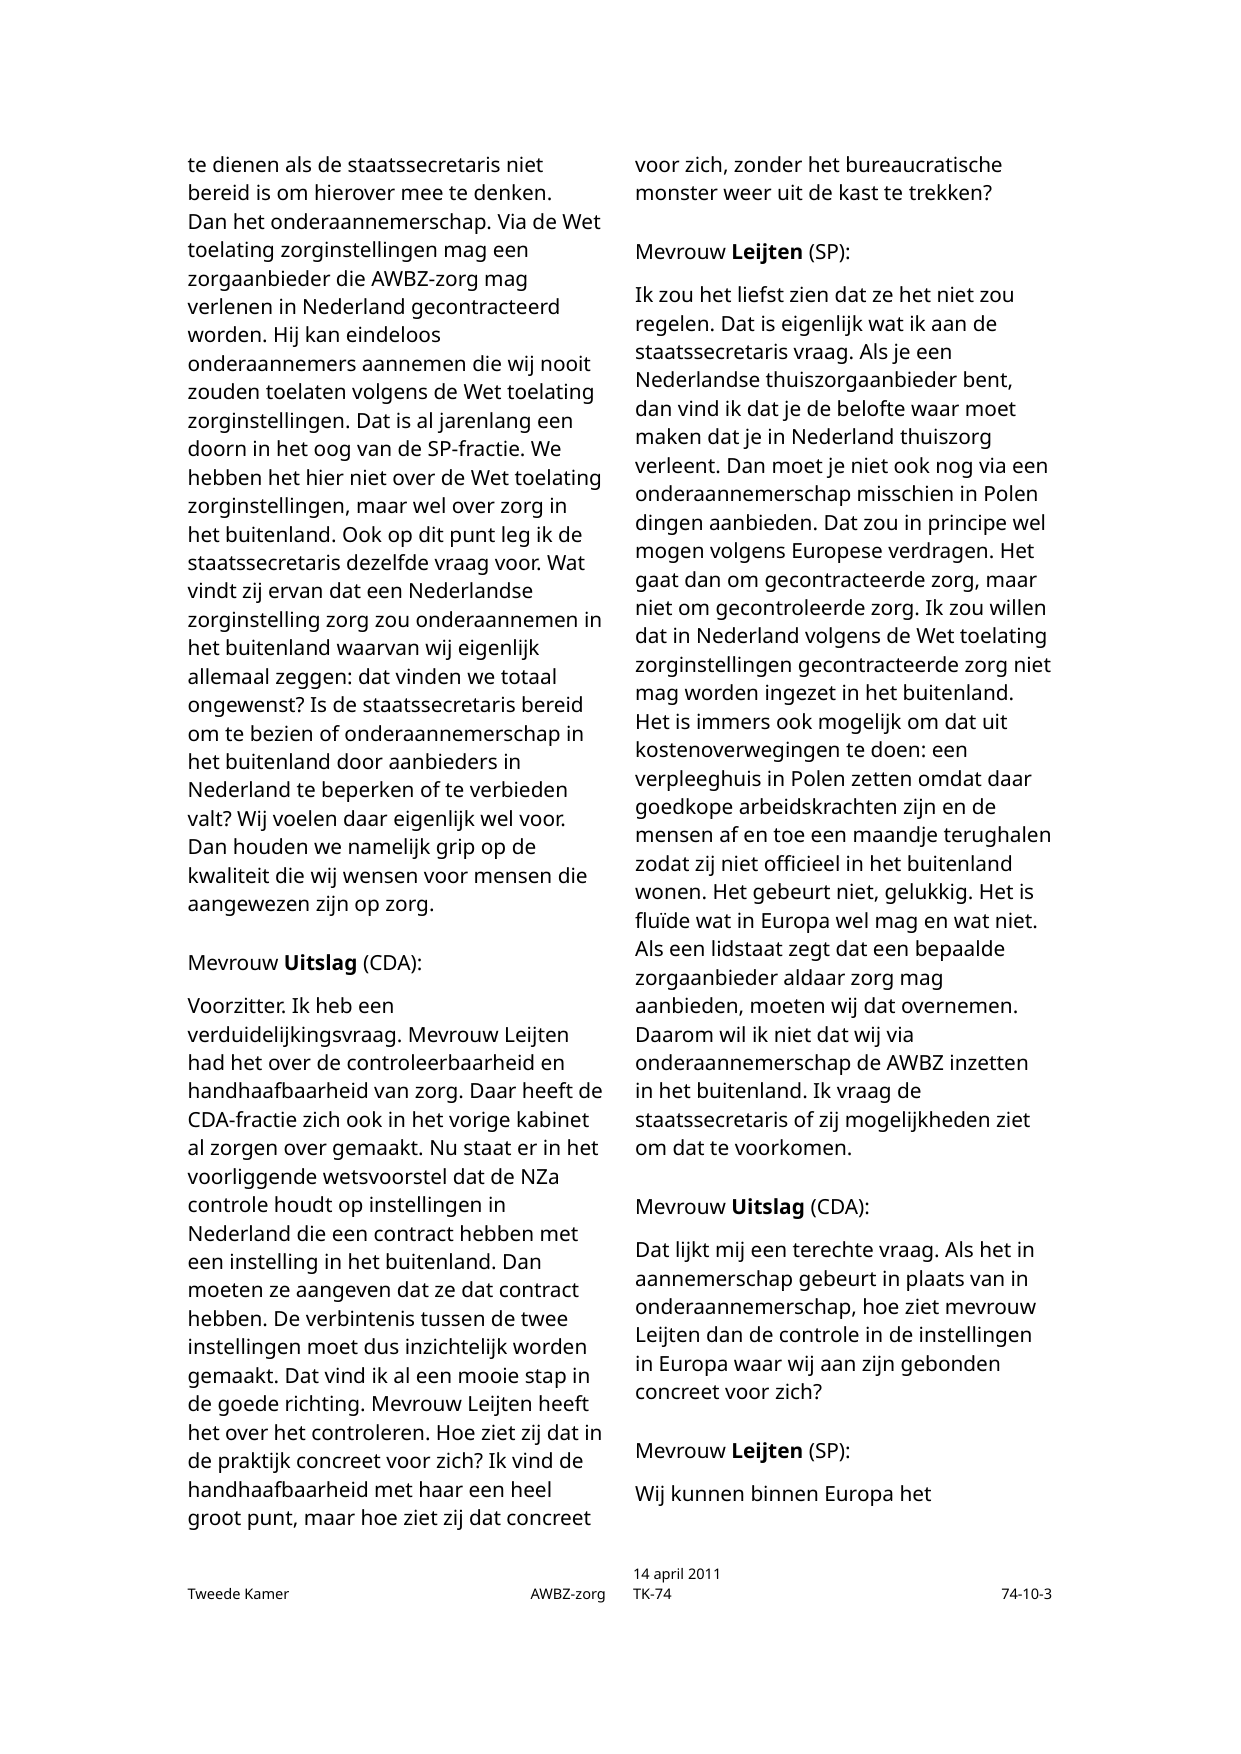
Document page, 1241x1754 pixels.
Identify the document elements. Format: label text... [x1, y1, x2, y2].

text voor zich, zonder het bureaucratische monster weer uit de kast te trekken? [635, 150, 1053, 207]
text Mevrouw Uitslag (CDA): [187, 948, 605, 976]
text Mevrouw Uitslag (CDA): [635, 1192, 1053, 1220]
text Wij kunnen binnen Europa het [635, 1479, 1053, 1508]
text Voorzitter. Ik heb een verduidelijkingsvraag. Mevrouw Leijten had het over de controleerbaarheid en handhaafbaarheid van zorg. Daar heeft de CDA-fractie zich ook in het vorige kabinet al zorgen over gemaakt. Nu staat er in het voorliggende wetsvoorstel dat de NZa controle houdt op instellingen in Nederland die een contract hebben met een instelling in het buitenland. Dan moeten ze aangeven dat ze dat contract hebben. De verbintenis tussen de twee instellingen moet dus inzichtelijk worden gemaakt. Dat vind ik al een mooie stap in de goede richting. Mevrouw Leijten heeft het over het controleren. Hoe ziet zij dat in de praktijk concreet voor zich? Ik vind de handhaafbaarheid met haar een heel groot punt, maar hoe ziet zij dat concreet [187, 991, 605, 1532]
text Mevrouw Leijten (SP): [635, 237, 1053, 265]
text Dan het onderaannemerschap. Via de Wet toelating zorginstellingen mag een zorgaanbieder die AWBZ-zorg mag verlenen in Nederland gecontracteerd worden. Hij kan eindeloos onderaannemers aannemen die wij nooit zouden toelaten volgens de Wet toelating zorginstellingen. Dat is al jarenlang een doorn in het oog van de SP-fractie. We hebben het hier niet over de Wet toelating zorginstellingen, maar wel over zorg in het buitenland. Ook op dit punt leg ik de staatssecretaris dezelfde vraag voor. Wat vindt zij ervan dat een Nederlandse zorginstelling zorg zou onderaannemen in het buitenland waarvan wij eigenlijk allemaal zeggen: dat vinden we totaal ongewenst? Is de staatssecretaris bereid om te bezien of onderaannemerschap in het buitenland door aanbieders in Nederland te beperken of te verbieden valt? Wij voelen daar eigenlijk wel voor. Dan houden we namelijk grip op de kwaliteit die wij wensen voor mensen die aangewezen zijn op zorg. [187, 207, 605, 918]
text Mevrouw Leijten (SP): [635, 1436, 1053, 1464]
text Ik zou het liefst zien dat ze het niet zou regelen. Dat is eigenlijk wat ik aan de staatssecretaris vraag. Als je een Nederlandse thuiszorgaanbieder bent, dan vind ik dat je de belofte waar moet maken dat je in Nederland thuiszorg verleent. Dan moet je niet ook nog via een onderaannemerschap misschien in Polen dingen aanbieden. Dat zou in principe wel mogen volgens Europese verdragen. Het gaat dan om gecontracteerde zorg, maar niet om gecontroleerde zorg. Ik zou willen dat in Nederland volgens de Wet toelating zorginstellingen gecontracteerde zorg niet mag worden ingezet in het buitenland. Het is immers ook mogelijk om dat uit kostenoverwegingen te doen: een verpleeghuis in Polen zetten omdat daar goedkope arbeidskrachten zijn en de mensen af en toe een maandje terughalen zodat zij niet officieel in het buitenland wonen. Het gebeurt niet, gelukkig. Het is fluïde wat in Europa wel mag en wat niet. Als een lidstaat zegt dat een bepaalde zorgaanbieder aldaar zorg mag aanbieden, moeten wij dat overnemen. Daarom wil ik niet dat wij via onderaannemerschap de AWBZ inzetten in het buitenland. Ik vraag de staatssecretaris of zij mogelijkheden ziet om dat te voorkomen. [635, 280, 1053, 1162]
text te dienen als de staatssecretaris niet bereid is om hierover mee te denken. [187, 150, 605, 207]
text Dat lijkt mij een terechte vraag. Als het in aannemerschap gebeurt in plaats van in onderaannemerschap, hoe ziet mevrouw Leijten dan de controle in de instellingen in Europa waar wij aan zijn gebonden concreet voor zich? [635, 1235, 1053, 1406]
